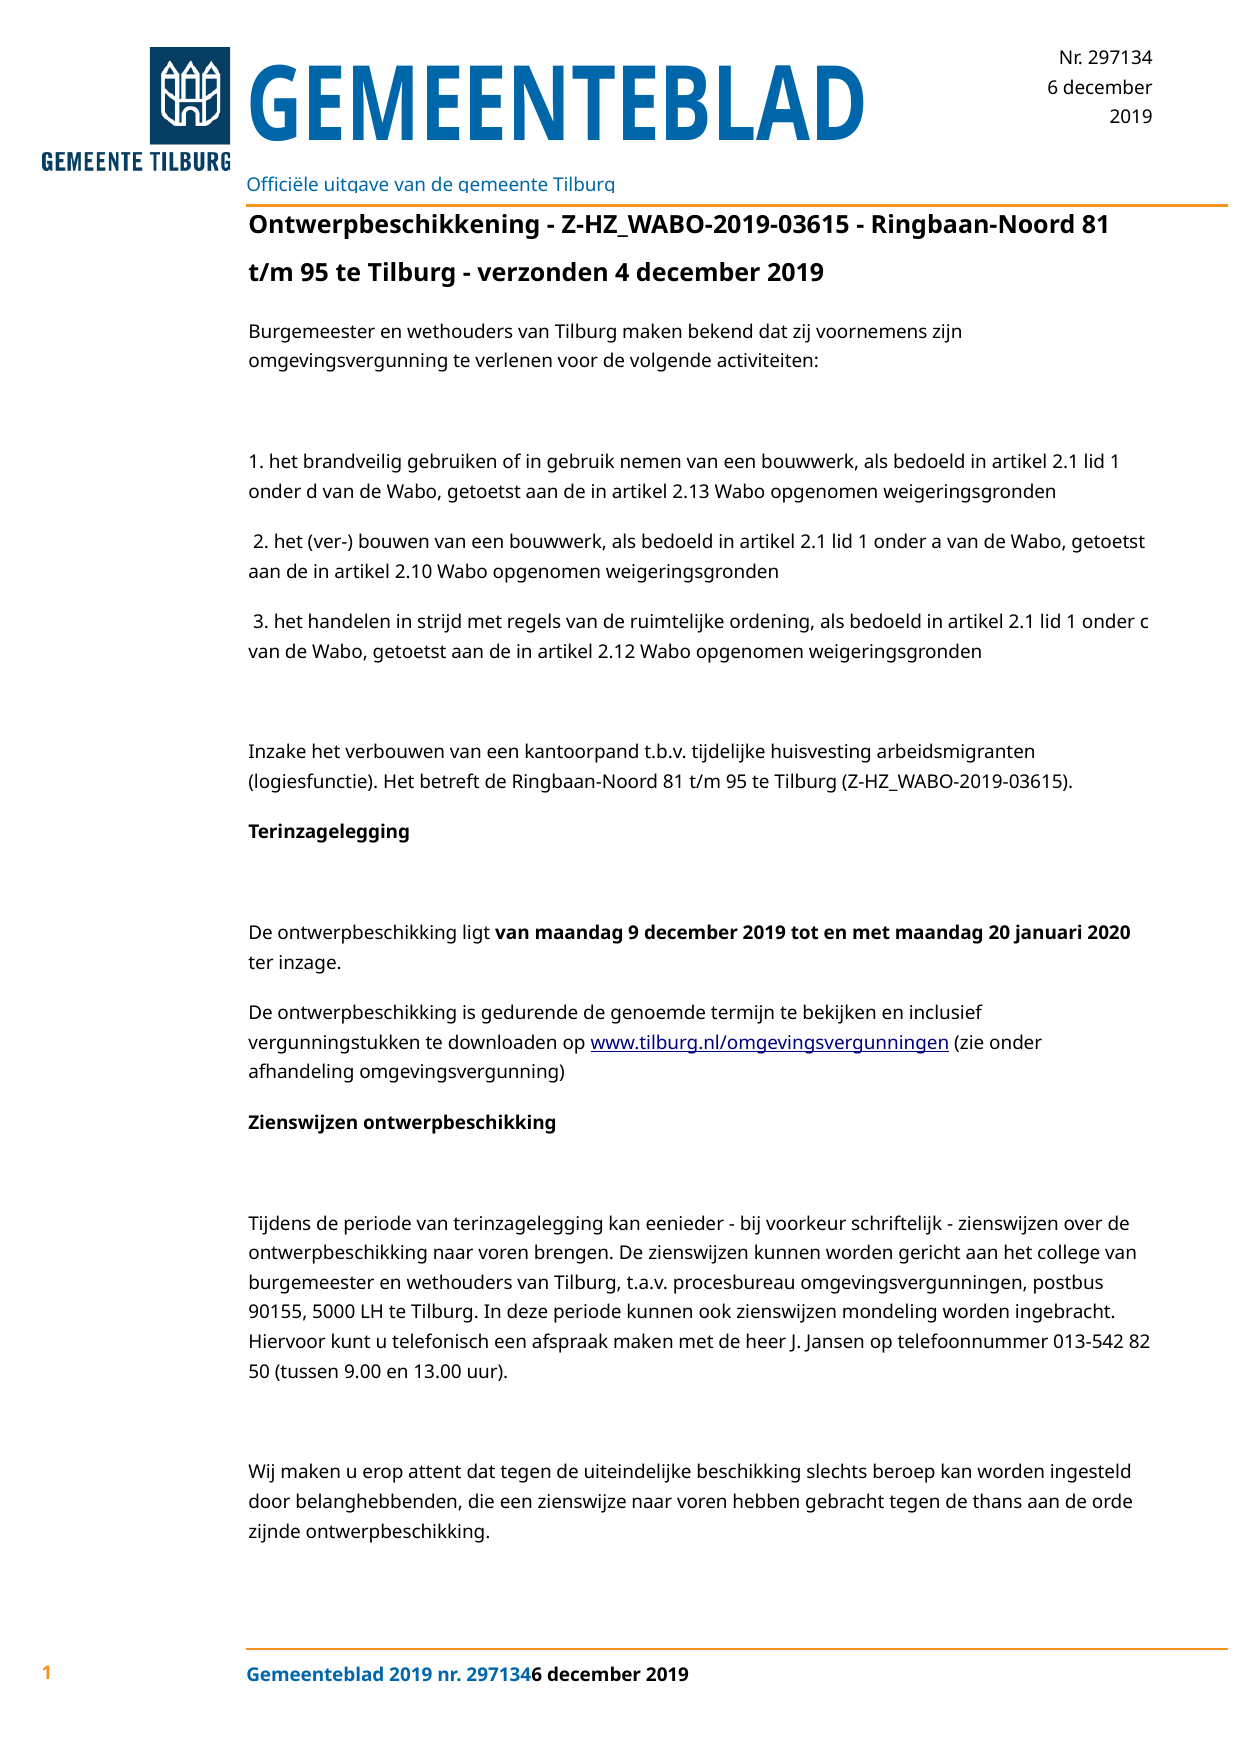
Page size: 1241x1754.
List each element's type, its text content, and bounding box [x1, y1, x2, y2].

picture [41, 47, 231, 172]
text 2. het (ver-) bouwen van een bouwwerk, als bedoeld in artikel 2.1 lid 1 onder a van de Wabo, getoetst aan de in artikel 2.10 Wabo opgenomen weigeringsgronden [248, 528, 1152, 584]
text De ontwerpbeschikking is gedurende de genoemde termijn te bekijken en inclusief vergunningstukken te downloaden op www.tilburg.nl/omgevingsvergunningen (zie onder afhandeling omgevingsvergunning) [248, 999, 1152, 1084]
text Ontwerpbeschikkening - Z-HZ_WABO-2019-03615 - Ringbaan-Noord 81 t/m 95 te Tilburg - verzonden 4 december 2019 [248, 207, 1152, 288]
text De ontwerpbeschikking ligt van maandag 9 december 2019 tot en met maandag 20 januari 2020 ter inzage. [248, 919, 1152, 975]
text Terinzagelegging [248, 819, 1152, 844]
text Tijdens de periode van terinzagelegging kan eenieder - bij voorkeur schriftelijk - zienswijzen over de ontwerpbeschikking naar voren brengen. De zienswijzen kunnen worden gericht aan het college van burgemeester en wethouders van Tilburg, t.a.v. procesbureau omgevingsvergunningen, postbus 90155, 5000 LH te Tilburg. In deze periode kunnen ook zienswijzen mondeling worden ingebracht. Hiervoor kunt u telefonisch een afspraak maken met de heer J. Jansen op telefoonnummer 013-542 82 50 (tussen 9.00 en 13.00 uur). [248, 1210, 1152, 1384]
text Wij maken u erop attent dat tegen de uiteindelijke beschikking slechts beroep kan worden ingesteld door belanghebbenden, die een zienswijze naar voren hebben gebracht tegen de thans aan de orde zijnde ontwerpbeschikking. [248, 1459, 1152, 1544]
text Burgemeester en wethouders van Tilburg maken bekend dat zij voornemens zijn omgevingsvergunning te verlenen voor de volgende activiteiten: [248, 318, 1152, 373]
text 3. het handelen in strijd met regels van de ruimtelijke ordening, als bedoeld in artikel 2.1 lid 1 onder c van de Wabo, getoetst aan de in artikel 2.12 Wabo opgenomen weigeringsgronden [248, 608, 1152, 664]
text Inzake het verbouwen van een kantoorpand t.b.v. tijdelijke huisvesting arbeidsmigranten (logiesfunctie). Het betreft de Ringbaan-Noord 81 t/m 95 te Tilburg (Z-HZ_WABO-2019-03615). [248, 739, 1152, 794]
text Zienswijzen ontwerpbeschikking [248, 1109, 1152, 1135]
text 1. het brandveilig gebruiken of in gebruik nemen van een bouwwerk, als bedoeld in artikel 2.1 lid 1 onder d van de Wabo, getoetst aan de in artikel 2.13 Wabo opgenomen weigeringsgronden [248, 448, 1152, 504]
